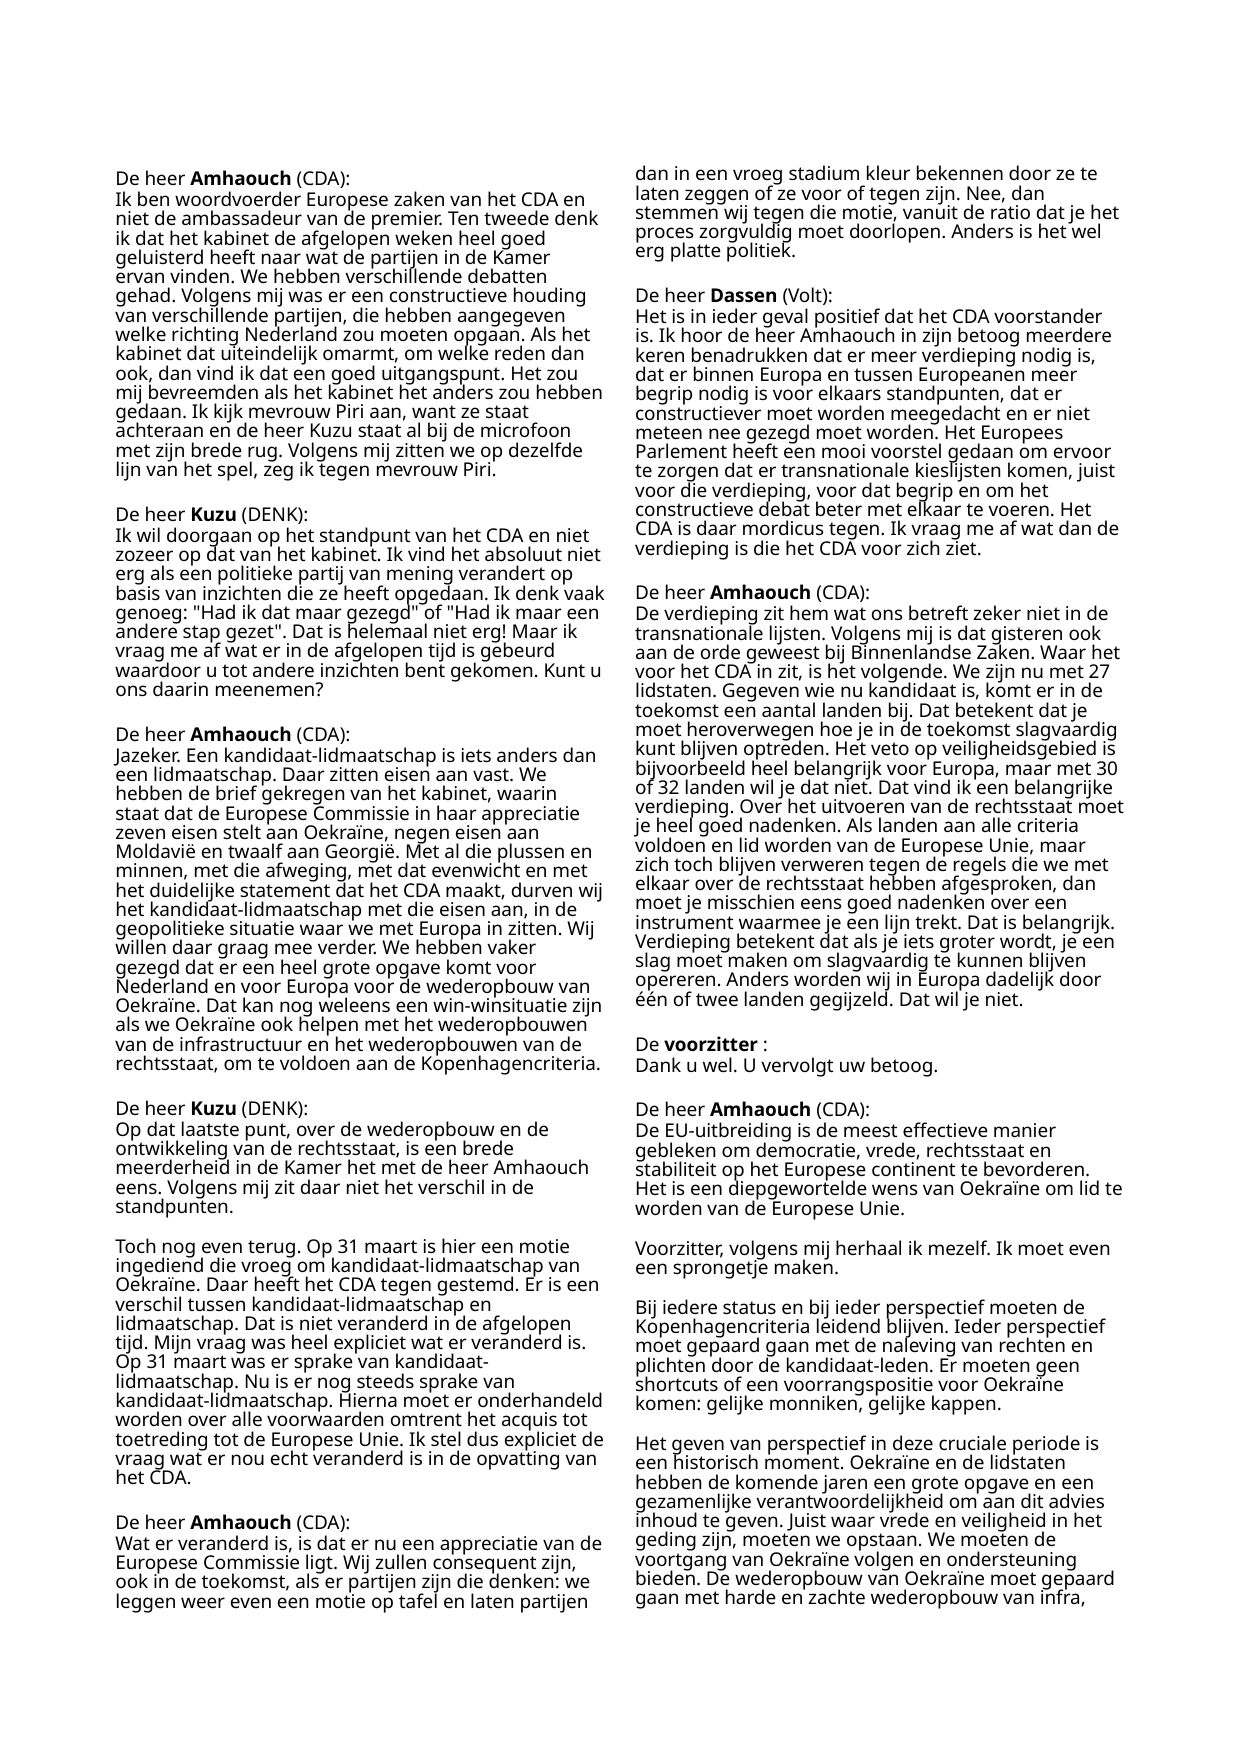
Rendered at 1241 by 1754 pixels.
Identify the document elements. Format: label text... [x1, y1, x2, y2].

text Ik ben woordvoerder Europese zaken van het CDA en niet de ambassadeur van de premier. Ten tweede denk ik dat het kabinet de afgelopen weken heel goed geluisterd heeft naar wat de partijen in de Kamer ervan vinden. We hebben verschillende debatten gehad. Volgens mij was er een constructieve houding van verschillende partijen, die hebben aangegeven welke richting Nederland zou moeten opgaan. Als het kabinet dat uiteindelijk omarmt, om welke reden dan ook, dan vind ik dat een goed uitgangspunt. Het zou mij bevreemden als het kabinet het anders zou hebben gedaan. Ik kijk mevrouw Piri aan, want ze staat achteraan en de heer Kuzu staat al bij de microfoon met zijn brede rug. Volgens mij zitten we op dezelfde lijn van het spel, zeg ik tegen mevrouw Piri. [115, 191, 605, 480]
text Dank u wel. U vervolgt uw betoog. [635, 1057, 1125, 1076]
text Toch nog even terug. Op 31 maart is hier een motie ingediend die vroeg om kandidaat-lidmaatschap van Oekraïne. Daar heeft het CDA tegen gestemd. Er is een verschil tussen kandidaat-lidmaatschap en lidmaatschap. Dat is niet veranderd in de afgelopen tijd. Mijn vraag was heel expliciet wat er veranderd is. Op 31 maart was er sprake van kandidaat-lidmaatschap. Nu is er nog steeds sprake van kandidaat-lidmaatschap. Hierna moet er onderhandeld worden over alle voorwaarden omtrent het acquis tot toetreding tot de Europese Unie. Ik stel dus expliciet de vraag wat er nou echt veranderd is in de opvatting van het CDA. [115, 1238, 605, 1488]
text De EU-uitbreiding is de meest effectieve manier gebleken om democratie, vrede, rechtsstaat en stabiliteit op het Europese continent te bevorderen. Het is een diepgewortelde wens van Oekraïne om lid te worden van de Europese Unie. [635, 1122, 1125, 1219]
text De heer Amhaouch (CDA): [635, 1097, 1125, 1122]
text Ik wil doorgaan op het standpunt van het CDA en niet zozeer op dat van het kabinet. Ik vind het absoluut niet erg als een politieke partij van mening verandert op basis van inzichten die ze heeft opgedaan. Ik denk vaak genoeg: "Had ik dat maar gezegd" of "Had ik maar een andere stap gezet". Dat is helemaal niet erg! Maar ik vraag me af wat er in de afgelopen tijd is gebeurd waardoor u tot andere inzichten bent gekomen. Kunt u ons daarin meenemen? [115, 527, 605, 700]
text De heer Kuzu (DENK): [115, 501, 605, 527]
text Wat er veranderd is, is dat er nu een appreciatie van de Europese Commissie ligt. Wij zullen consequent zijn, ook in de toekomst, als er partijen zijn die denken: we leggen weer even een motie op tafel en laten partijen [115, 1535, 605, 1612]
text De verdieping zit hem wat ons betreft zeker niet in de transnationale lijsten. Volgens mij is dat gisteren ook aan de orde geweest bij Binnenlandse Zaken. Waar het voor het CDA in zit, is het volgende. We zijn nu met 27 lidstaten. Gegeven wie nu kandidaat is, komt er in de toekomst een aantal landen bij. Dat betekent dat je moet heroverwegen hoe je in de toekomst slagvaardig kunt blijven optreden. Het veto op veiligheidsgebied is bijvoorbeeld heel belangrijk voor Europa, maar met 30 of 32 landen wil je dat niet. Dat vind ik een belangrijke verdieping. Over het uitvoeren van de rechtsstaat moet je heel goed nadenken. Als landen aan alle criteria voldoen en lid worden van de Europese Unie, maar zich toch blijven verweren tegen de regels die we met elkaar over de rechtsstaat hebben afgesproken, dan moet je misschien eens goed nadenken over een instrument waarmee je een lijn trekt. Dat is belangrijk. Verdieping betekent dat als je iets groter wordt, je een slag moet maken om slagvaardig te kunnen blijven opereren. Anders worden wij in Europa dadelijk door één of twee landen gegijzeld. Dat wil je niet. [635, 605, 1125, 1010]
text Op dat laatste punt, over de wederopbouw en de ontwikkeling van de rechtsstaat, is een brede meerderheid in de Kamer het met de heer Amhaouch eens. Volgens mij zit daar niet het verschil in de standpunten. [115, 1121, 605, 1217]
text Jazeker. Een kandidaat-lidmaatschap is iets anders dan een lidmaatschap. Daar zitten eisen aan vast. We hebben de brief gekregen van het kabinet, waarin staat dat de Europese Commissie in haar appreciatie zeven eisen stelt aan Oekraïne, negen eisen aan Moldavië en twaalf aan Georgië. Met al die plussen en minnen, met die afweging, met dat evenwicht en met het duidelijke statement dat het CDA maakt, durven wij het kandidaat-lidmaatschap met die eisen aan, in de geopolitieke situatie waar we met Europa in zitten. Wij willen daar graag mee verder. We hebben vaker gezegd dat er een heel grote opgave komt voor Nederland en voor Europa voor de wederopbouw van Oekraïne. Dat kan nog weleens een win-winsituatie zijn als we Oekraïne ook helpen met het wederopbouwen van de infrastructuur en het wederopbouwen van de rechtsstaat, om te voldoen aan de Kopenhagencriteria. [115, 747, 605, 1074]
text De heer Dassen (Volt): [635, 282, 1125, 308]
text Het geven van perspectief in deze cruciale periode is een historisch moment. Oekraïne en de lidstaten hebben de komende jaren een grote opgave en een gezamenlijke verantwoordelijkheid om aan dit advies inhoud te geven. Juist waar vrede en veiligheid in het geding zijn, moeten we opstaan. We moeten de voortgang van Oekraïne volgen en ondersteuning bieden. De wederopbouw van Oekraïne moet gepaard gaan met harde en zachte wederopbouw van infra, [635, 1435, 1125, 1608]
text De voorzitter : [635, 1031, 1125, 1057]
text Voorzitter, volgens mij herhaal ik mezelf. Ik moet even een sprongetje maken. [635, 1239, 1125, 1278]
text Het is in ieder geval positief dat het CDA voorstander is. Ik hoor de heer Amhaouch in zijn betoog meerdere keren benadrukken dat er meer verdieping nodig is, dat er binnen Europa en tussen Europeanen meer begrip nodig is voor elkaars standpunten, dat er constructiever moet worden meegedacht en er niet meteen nee gezegd moet worden. Het Europees Parlement heeft een mooi voorstel gedaan om ervoor te zorgen dat er transnationale kieslijsten komen, juist voor die verdieping, voor dat begrip en om het constructieve debat beter met elkaar te voeren. Het CDA is daar mordicus tegen. Ik vraag me af wat dan de verdieping is die het CDA voor zich ziet. [635, 308, 1125, 559]
text De heer Kuzu (DENK): [115, 1095, 605, 1121]
text Bij iedere status en bij ieder perspectief moeten de Kopenhagencriteria leidend blijven. Ieder perspectief moet gepaard gaan met de naleving van rechten en plichten door de kandidaat-leden. Er moeten geen shortcuts of een voorrangspositie voor Oekraïne komen: gelijke monniken, gelijke kappen. [635, 1299, 1125, 1414]
text De heer Amhaouch (CDA): [115, 165, 605, 191]
text De heer Amhaouch (CDA): [115, 721, 605, 747]
text De heer Amhaouch (CDA): [115, 1509, 605, 1535]
text De heer Amhaouch (CDA): [635, 579, 1125, 605]
text dan in een vroeg stadium kleur bekennen door ze te laten zeggen of ze voor of tegen zijn. Nee, dan stemmen wij tegen die motie, vanuit de ratio dat je het proces zorgvuldig moet doorlopen. Anders is het wel erg platte politiek. [635, 165, 1125, 262]
